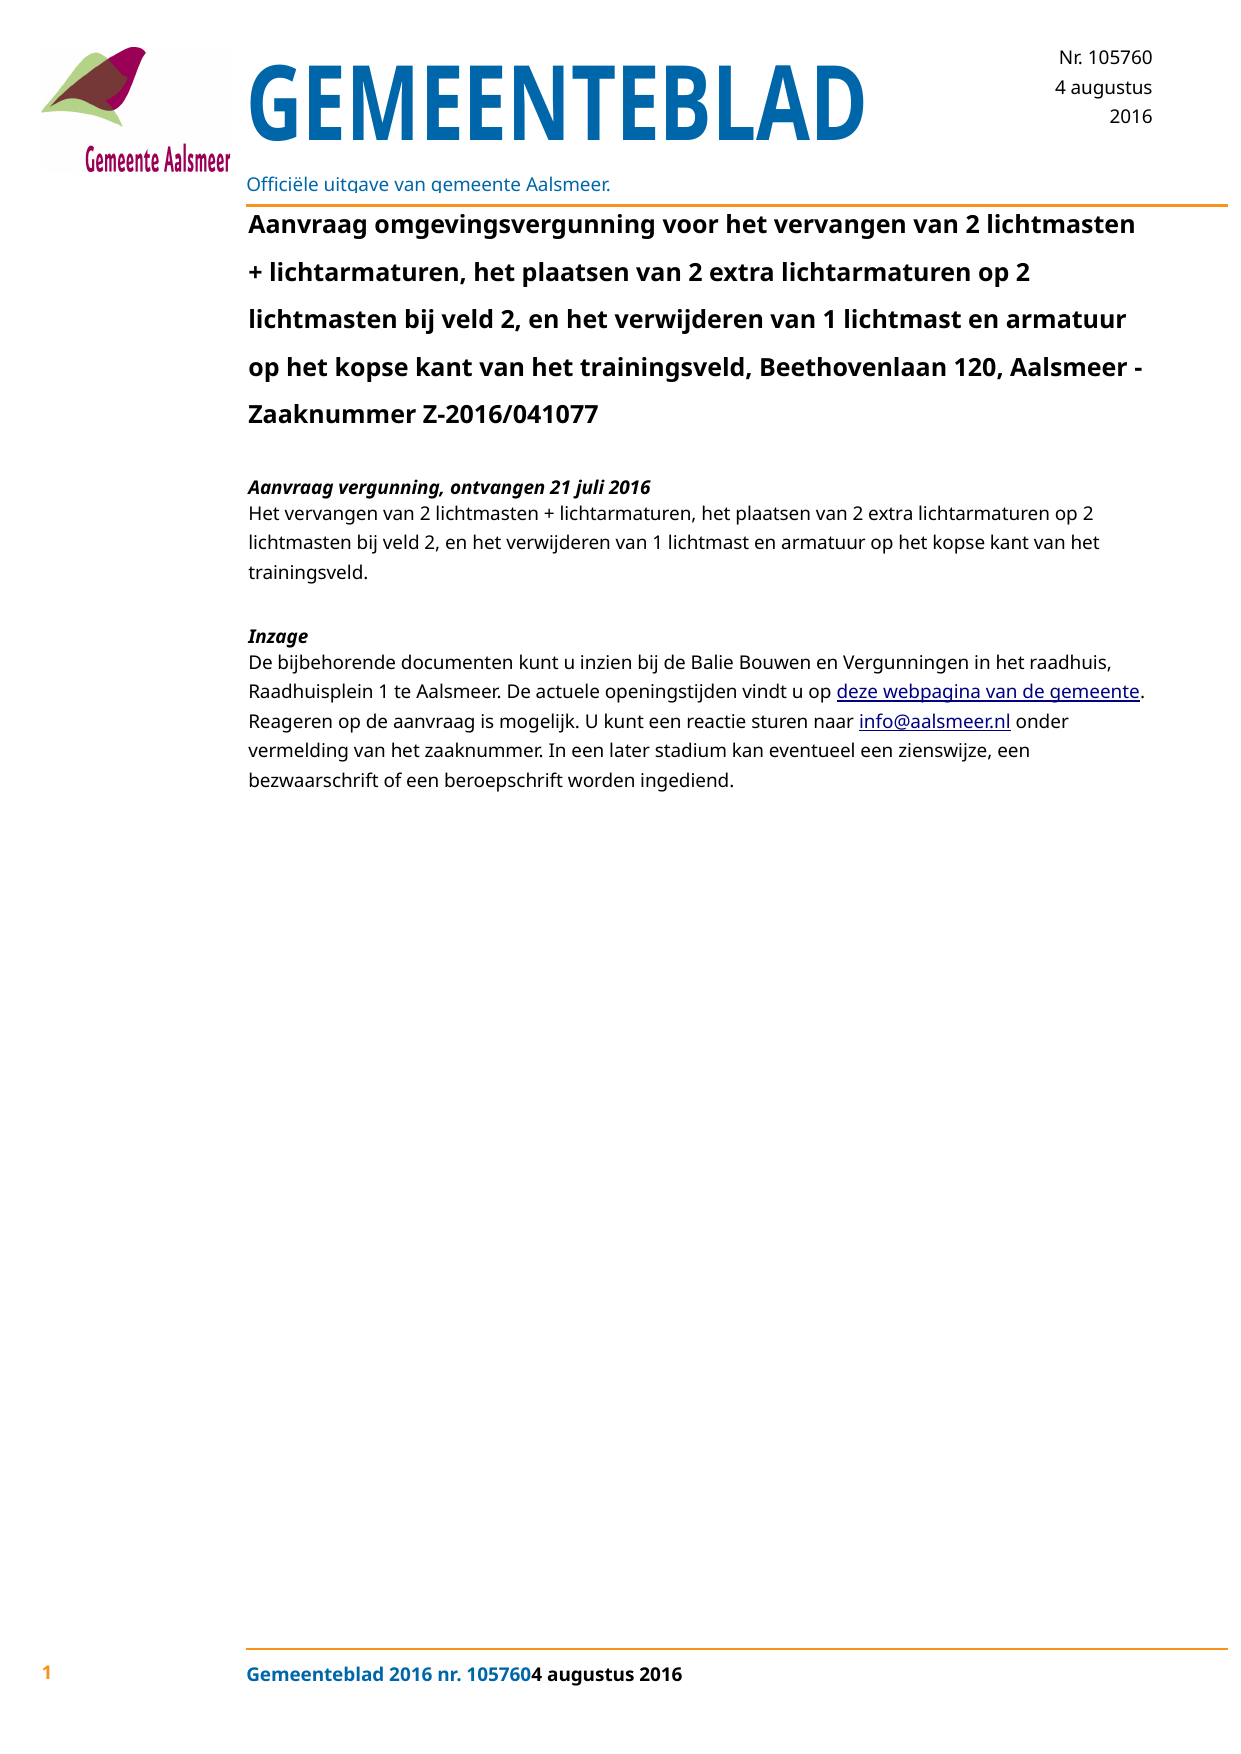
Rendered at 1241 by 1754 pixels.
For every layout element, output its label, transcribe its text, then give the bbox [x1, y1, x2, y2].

text Inzage [248, 623, 1152, 649]
text De bijbehorende documenten kunt u inzien bij de Balie Bouwen en Vergunningen in het raadhuis, Raadhuisplein 1 te Aalsmeer. De actuele openingstijden vindt u op deze webpagina van de gemeente. Reageren op de aanvraag is mogelijk. U kunt een reactie sturen naar info@aalsmeer.nl onder vermelding van het zaaknummer. In een later stadium kan eventueel een zienswijze, een bezwaarschrift of een beroepschrift worden ingediend. [248, 649, 1152, 793]
text Aanvraag vergunning, ontvangen 21 juli 2016 [248, 474, 1152, 500]
picture [41, 47, 231, 172]
text Het vervangen van 2 lichtmasten + lichtarmaturen, het plaatsen van 2 extra lichtarmaturen op 2 lichtmasten bij veld 2, en het verwijderen van 1 lichtmast en armatuur op het kopse kant van het trainingsveld. [248, 500, 1152, 585]
text ​ [248, 818, 1152, 843]
text Aanvraag omgevingsvergunning voor het vervangen van 2 lichtmasten + lichtarmaturen, het plaatsen van 2 extra lichtarmaturen op 2 lichtmasten bij veld 2, en het verwijderen van 1 lichtmast en armatuur op het kopse kant van het trainingsveld, Beethovenlaan 120, Aalsmeer - Zaaknummer Z-2016/041077 [248, 207, 1152, 431]
